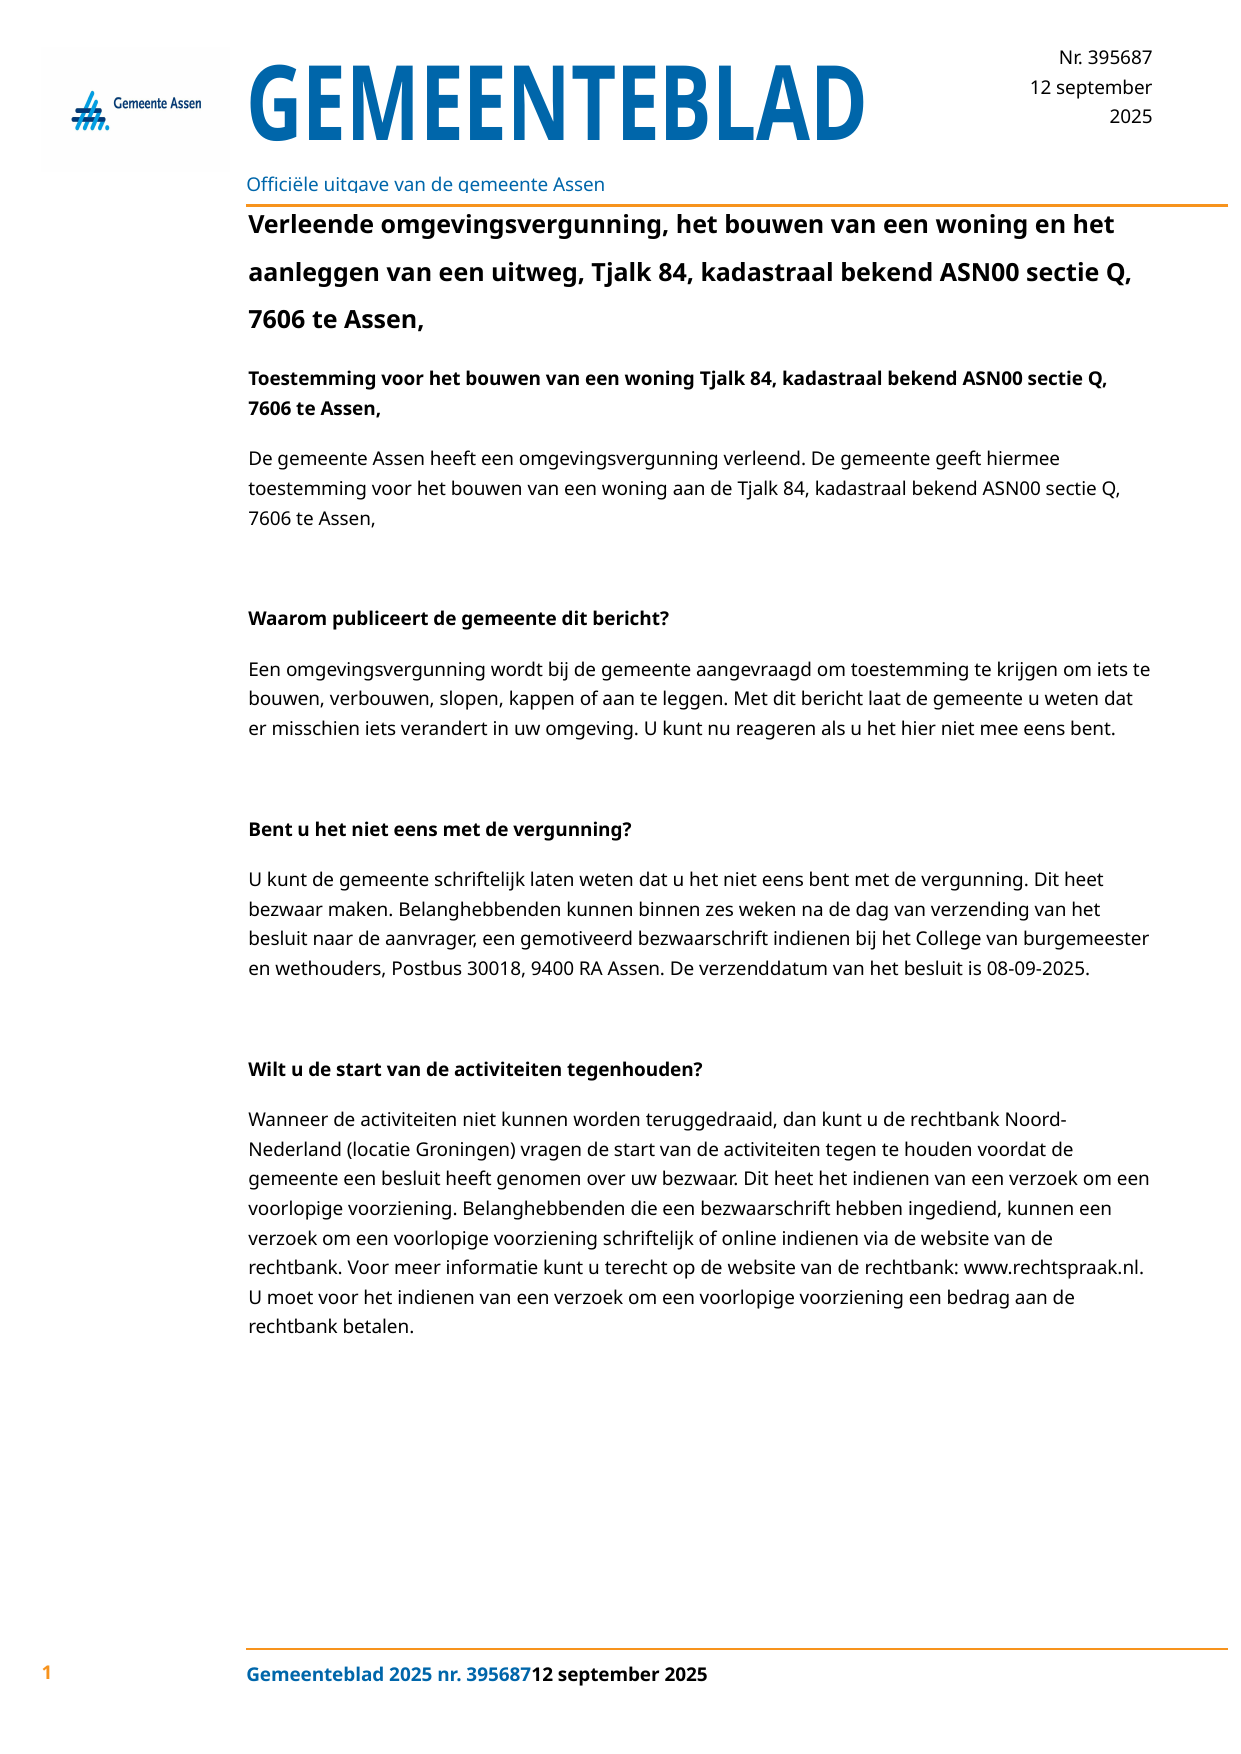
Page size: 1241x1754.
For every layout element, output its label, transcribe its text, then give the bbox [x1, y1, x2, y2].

picture [41, 47, 231, 172]
text Wanneer de activiteiten niet kunnen worden teruggedraaid, dan kunt u de rechtbank Noord-Nederland (locatie Groningen) vragen de start van de activiteiten tegen te houden voordat de gemeente een besluit heeft genomen over uw bezwaar. Dit heet het indienen van een verzoek om een voorlopige voorziening. Belanghebbenden die een bezwaarschrift hebben ingediend, kunnen een verzoek om een voorlopige voorziening schriftelijk of online indienen via de website van de rechtbank. Voor meer informatie kunt u terecht op de website van de rechtbank: www.rechtspraak.nl. U moet voor het indienen van een verzoek om een voorlopige voorziening een bedrag aan de rechtbank betalen. [248, 1106, 1152, 1339]
text U kunt de gemeente schriftelijk laten weten dat u het niet eens bent met de vergunning. Dit heet bezwaar maken. Belanghebbenden kunnen binnen zes weken na de dag van verzending van het besluit naar de aanvrager, een gemotiveerd bezwaarschrift indienen bij het College van burgemeester en wethouders, Postbus 30018, 9400 RA Assen. De verzenddatum van het besluit is 08-09-2025. [248, 866, 1152, 981]
text De gemeente Assen heeft een omgevingsvergunning verleend. De gemeente geeft hiermee toestemming voor het bouwen van een woning aan de Tjalk 84, kadastraal bekend ASN00 sectie Q, 7606 te Assen, [248, 446, 1152, 530]
text Verleende omgevingsvergunning, het bouwen van een woning en het aanleggen van een uitweg, Tjalk 84, kadastraal bekend ASN00 sectie Q, 7606 te Assen, [248, 207, 1152, 336]
text Waarom publiceert de gemeente dit bericht? [248, 606, 1152, 631]
text Toestemming voor het bouwen van een woning Tjalk 84, kadastraal bekend ASN00 sectie Q, 7606 te Assen, [248, 366, 1152, 421]
text Een omgevingsvergunning wordt bij de gemeente aangevraagd om toestemming te krijgen om iets te bouwen, verbouwen, slopen, kappen of aan te leggen. Met dit bericht laat de gemeente u weten dat er misschien iets verandert in uw omgeving. U kunt nu reageren als u het hier niet mee eens bent. [248, 656, 1152, 741]
text Bent u het niet eens met de vergunning? [248, 816, 1152, 842]
text Wilt u de start van de activiteiten tegenhouden? [248, 1056, 1152, 1082]
